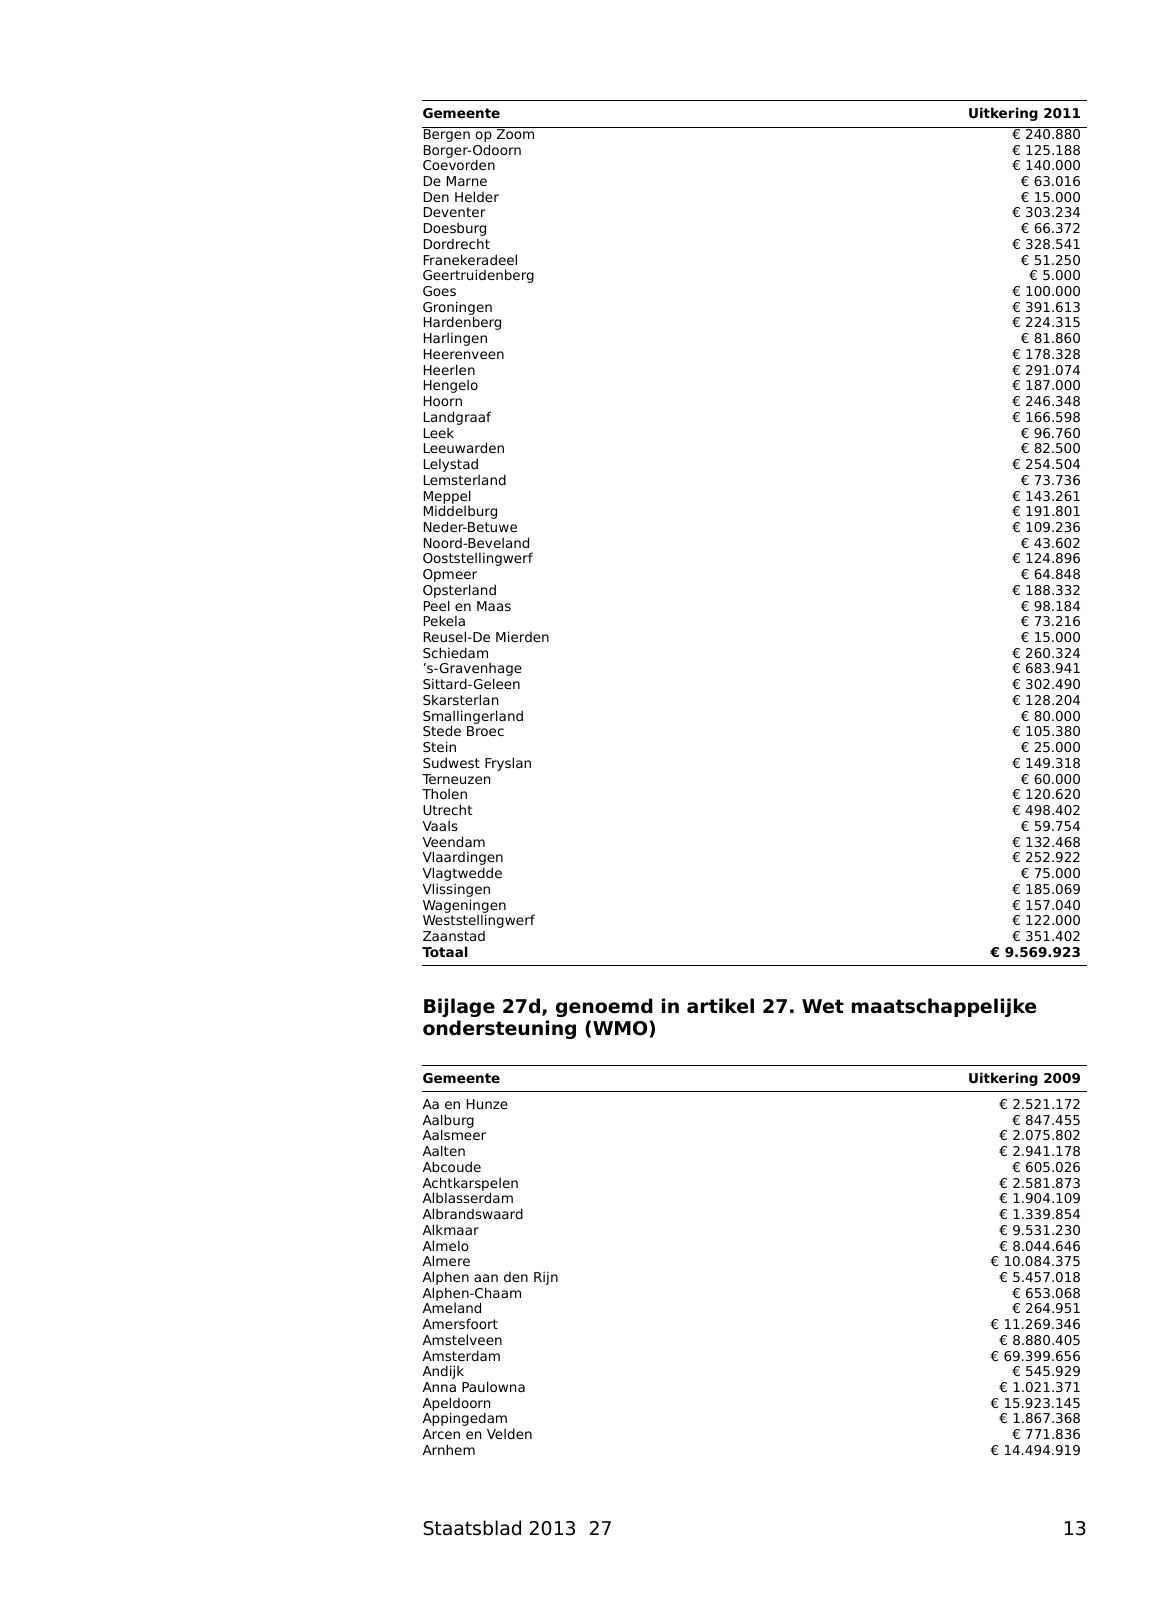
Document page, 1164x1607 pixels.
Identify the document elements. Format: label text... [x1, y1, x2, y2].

table_cell € 2.521.172 [742, 1092, 1087, 1112]
table_cell Middelburg [422, 504, 742, 520]
table_cell € 2.075.802 [742, 1128, 1087, 1144]
table_cell Noord-Beveland [422, 536, 742, 551]
table_cell Pekela [422, 614, 742, 630]
table_cell € 178.328 [742, 347, 1087, 362]
table_cell Almelo [422, 1238, 742, 1254]
table_cell € 5.000 [742, 268, 1087, 284]
table_cell € 1.904.109 [742, 1191, 1087, 1207]
table_cell € 122.000 [742, 913, 1087, 929]
table_cell Meppel [422, 488, 742, 504]
table_cell € 260.324 [742, 646, 1087, 661]
table_cell Ameland [422, 1301, 742, 1317]
table_cell Apeldoorn [422, 1396, 742, 1411]
table_cell Heerlen [422, 363, 742, 378]
table_cell € 132.468 [742, 834, 1087, 850]
table_cell € 191.801 [742, 504, 1087, 520]
table_cell € 5.457.018 [742, 1270, 1087, 1286]
table_cell € 80.000 [742, 709, 1087, 724]
table_cell € 185.069 [742, 882, 1087, 897]
table_cell € 9.569.923 [742, 945, 1087, 965]
table_cell Amsterdam [422, 1349, 742, 1364]
table_cell Terneuzen [422, 771, 742, 787]
table_cell Geertruidenberg [422, 268, 742, 284]
table_cell Wageningen [422, 897, 742, 913]
table_cell € 149.318 [742, 756, 1087, 771]
table_cell Borger-Odoorn [422, 142, 742, 158]
table_cell Alphen-Chaam [422, 1286, 742, 1301]
table_cell € 187.000 [742, 378, 1087, 394]
table_cell Hoorn [422, 394, 742, 410]
table_cell € 125.188 [742, 142, 1087, 158]
table_cell Achtkarspelen [422, 1175, 742, 1191]
table_cell € 15.923.145 [742, 1396, 1087, 1411]
table_cell Hengelo [422, 378, 742, 394]
table_cell € 328.541 [742, 237, 1087, 252]
table_cell € 100.000 [742, 284, 1087, 299]
table_cell € 683.941 [742, 661, 1087, 677]
table_cell Weststellingwerf [422, 913, 742, 929]
table_cell € 254.504 [742, 457, 1087, 473]
table_cell Lelystad [422, 457, 742, 473]
table_header Uitkering 2011 [742, 101, 1087, 127]
table_cell € 82.500 [742, 441, 1087, 457]
table_cell € 2.581.873 [742, 1175, 1087, 1191]
table_cell € 140.000 [742, 158, 1087, 174]
table_cell € 498.402 [742, 803, 1087, 819]
table_cell Arnhem [422, 1443, 742, 1458]
table_cell Vaals [422, 819, 742, 834]
table_cell € 166.598 [742, 410, 1087, 425]
table_cell Heerenveen [422, 347, 742, 362]
table_cell Stein [422, 740, 742, 756]
table_cell € 1.021.371 [742, 1380, 1087, 1396]
table_cell Appingedam [422, 1411, 742, 1427]
table_cell € 224.315 [742, 315, 1087, 331]
table_cell € 291.074 [742, 363, 1087, 378]
table_cell € 2.941.178 [742, 1144, 1087, 1160]
table_header Uitkering 2009 [742, 1066, 1087, 1091]
table_header Gemeente [422, 1066, 742, 1091]
table_cell € 264.951 [742, 1301, 1087, 1317]
table_cell Dordrecht [422, 237, 742, 252]
table_cell Doesburg [422, 221, 742, 237]
table_cell Vlissingen [422, 882, 742, 897]
table_cell € 246.348 [742, 394, 1087, 410]
table_cell € 391.613 [742, 300, 1087, 315]
table_cell € 188.332 [742, 583, 1087, 598]
table_cell € 1.339.854 [742, 1207, 1087, 1223]
table_cell Bergen op Zoom [422, 128, 742, 142]
table_cell Aalten [422, 1144, 742, 1160]
table_cell Andijk [422, 1364, 742, 1380]
table_cell De Marne [422, 174, 742, 189]
table_cell Alblasserdam [422, 1191, 742, 1207]
table_cell Vlagtwedde [422, 866, 742, 882]
table_cell € 653.068 [742, 1286, 1087, 1301]
table_cell € 303.234 [742, 205, 1087, 221]
table_cell € 59.754 [742, 819, 1087, 834]
table_cell Skarsterlan [422, 693, 742, 708]
table_cell Aalburg [422, 1113, 742, 1128]
table_cell € 11.269.346 [742, 1317, 1087, 1333]
table_cell Franekeradeel [422, 253, 742, 268]
table_header Gemeente [422, 101, 742, 127]
table_cell Arcen en Velden [422, 1427, 742, 1443]
table_cell € 15.000 [742, 190, 1087, 205]
subtitle Bijlage 27d, genoemd in artikel 27. Wet maatschappelijke ondersteuning (WMO) [422, 996, 1087, 1040]
table_cell Abcoude [422, 1160, 742, 1175]
table_cell € 25.000 [742, 740, 1087, 756]
table_cell Totaal [422, 945, 742, 965]
table_cell Zaanstad [422, 929, 742, 944]
table_cell € 157.040 [742, 897, 1087, 913]
table_cell Groningen [422, 300, 742, 315]
table_cell € 143.261 [742, 488, 1087, 504]
table_cell € 124.896 [742, 551, 1087, 567]
table_cell € 240.880 [742, 128, 1087, 142]
table_cell Neder-Betuwe [422, 520, 742, 536]
table_cell € 43.602 [742, 536, 1087, 551]
table_cell ’s-Gravenhage [422, 661, 742, 677]
table_cell € 847.455 [742, 1113, 1087, 1128]
table_cell Schiedam [422, 646, 742, 661]
table_cell Deventer [422, 205, 742, 221]
table_cell € 120.620 [742, 787, 1087, 803]
table_cell € 98.184 [742, 599, 1087, 614]
table_cell Ooststellingwerf [422, 551, 742, 567]
table_cell € 351.402 [742, 929, 1087, 944]
table_cell Vlaardingen [422, 850, 742, 866]
table_cell € 66.372 [742, 221, 1087, 237]
table_cell Aa en Hunze [422, 1092, 742, 1112]
table_cell Alkmaar [422, 1223, 742, 1238]
table_cell Reusel-De Mierden [422, 630, 742, 646]
table_cell Den Helder [422, 190, 742, 205]
table_cell Opmeer [422, 567, 742, 583]
table_cell Aalsmeer [422, 1128, 742, 1144]
table_cell Leeuwarden [422, 441, 742, 457]
table_cell Almere [422, 1254, 742, 1270]
table_cell Landgraaf [422, 410, 742, 425]
table_cell Goes [422, 284, 742, 299]
table_cell € 771.836 [742, 1427, 1087, 1443]
table_cell Peel en Maas [422, 599, 742, 614]
table_cell Leek [422, 425, 742, 441]
table_cell € 302.490 [742, 677, 1087, 693]
table_cell Stede Broec [422, 724, 742, 740]
table_cell Sudwest Fryslan [422, 756, 742, 771]
table_cell € 252.922 [742, 850, 1087, 866]
table_cell € 605.026 [742, 1160, 1087, 1175]
table_cell € 15.000 [742, 630, 1087, 646]
table_cell € 63.016 [742, 174, 1087, 189]
table_cell Albrandswaard [422, 1207, 742, 1223]
table_cell Lemsterland [422, 473, 742, 488]
table_cell € 1.867.368 [742, 1411, 1087, 1427]
table_cell Smallingerland [422, 709, 742, 724]
table_cell € 64.848 [742, 567, 1087, 583]
table_cell € 9.531.230 [742, 1223, 1087, 1238]
table_cell € 545.929 [742, 1364, 1087, 1380]
table_cell € 8.880.405 [742, 1333, 1087, 1348]
table_cell Opsterland [422, 583, 742, 598]
table_cell € 73.736 [742, 473, 1087, 488]
table_cell Amstelveen [422, 1333, 742, 1348]
table_cell € 105.380 [742, 724, 1087, 740]
table_cell € 69.399.656 [742, 1349, 1087, 1364]
table_cell Sittard-Geleen [422, 677, 742, 693]
table_cell € 96.760 [742, 425, 1087, 441]
table_cell Hardenberg [422, 315, 742, 331]
table_cell Harlingen [422, 331, 742, 347]
table_cell Anna Paulowna [422, 1380, 742, 1396]
table_cell Veendam [422, 834, 742, 850]
table_cell € 10.084.375 [742, 1254, 1087, 1270]
table_cell € 109.236 [742, 520, 1087, 536]
table_cell € 75.000 [742, 866, 1087, 882]
table_cell € 8.044.646 [742, 1238, 1087, 1254]
table_cell € 14.494.919 [742, 1443, 1087, 1458]
table_cell € 60.000 [742, 771, 1087, 787]
table_cell Alphen aan den Rijn [422, 1270, 742, 1286]
table_cell € 128.204 [742, 693, 1087, 708]
table_cell € 81.860 [742, 331, 1087, 347]
table_cell Coevorden [422, 158, 742, 174]
table_cell € 51.250 [742, 253, 1087, 268]
table_cell Utrecht [422, 803, 742, 819]
table_cell Tholen [422, 787, 742, 803]
table_cell € 73.216 [742, 614, 1087, 630]
table_cell Amersfoort [422, 1317, 742, 1333]
